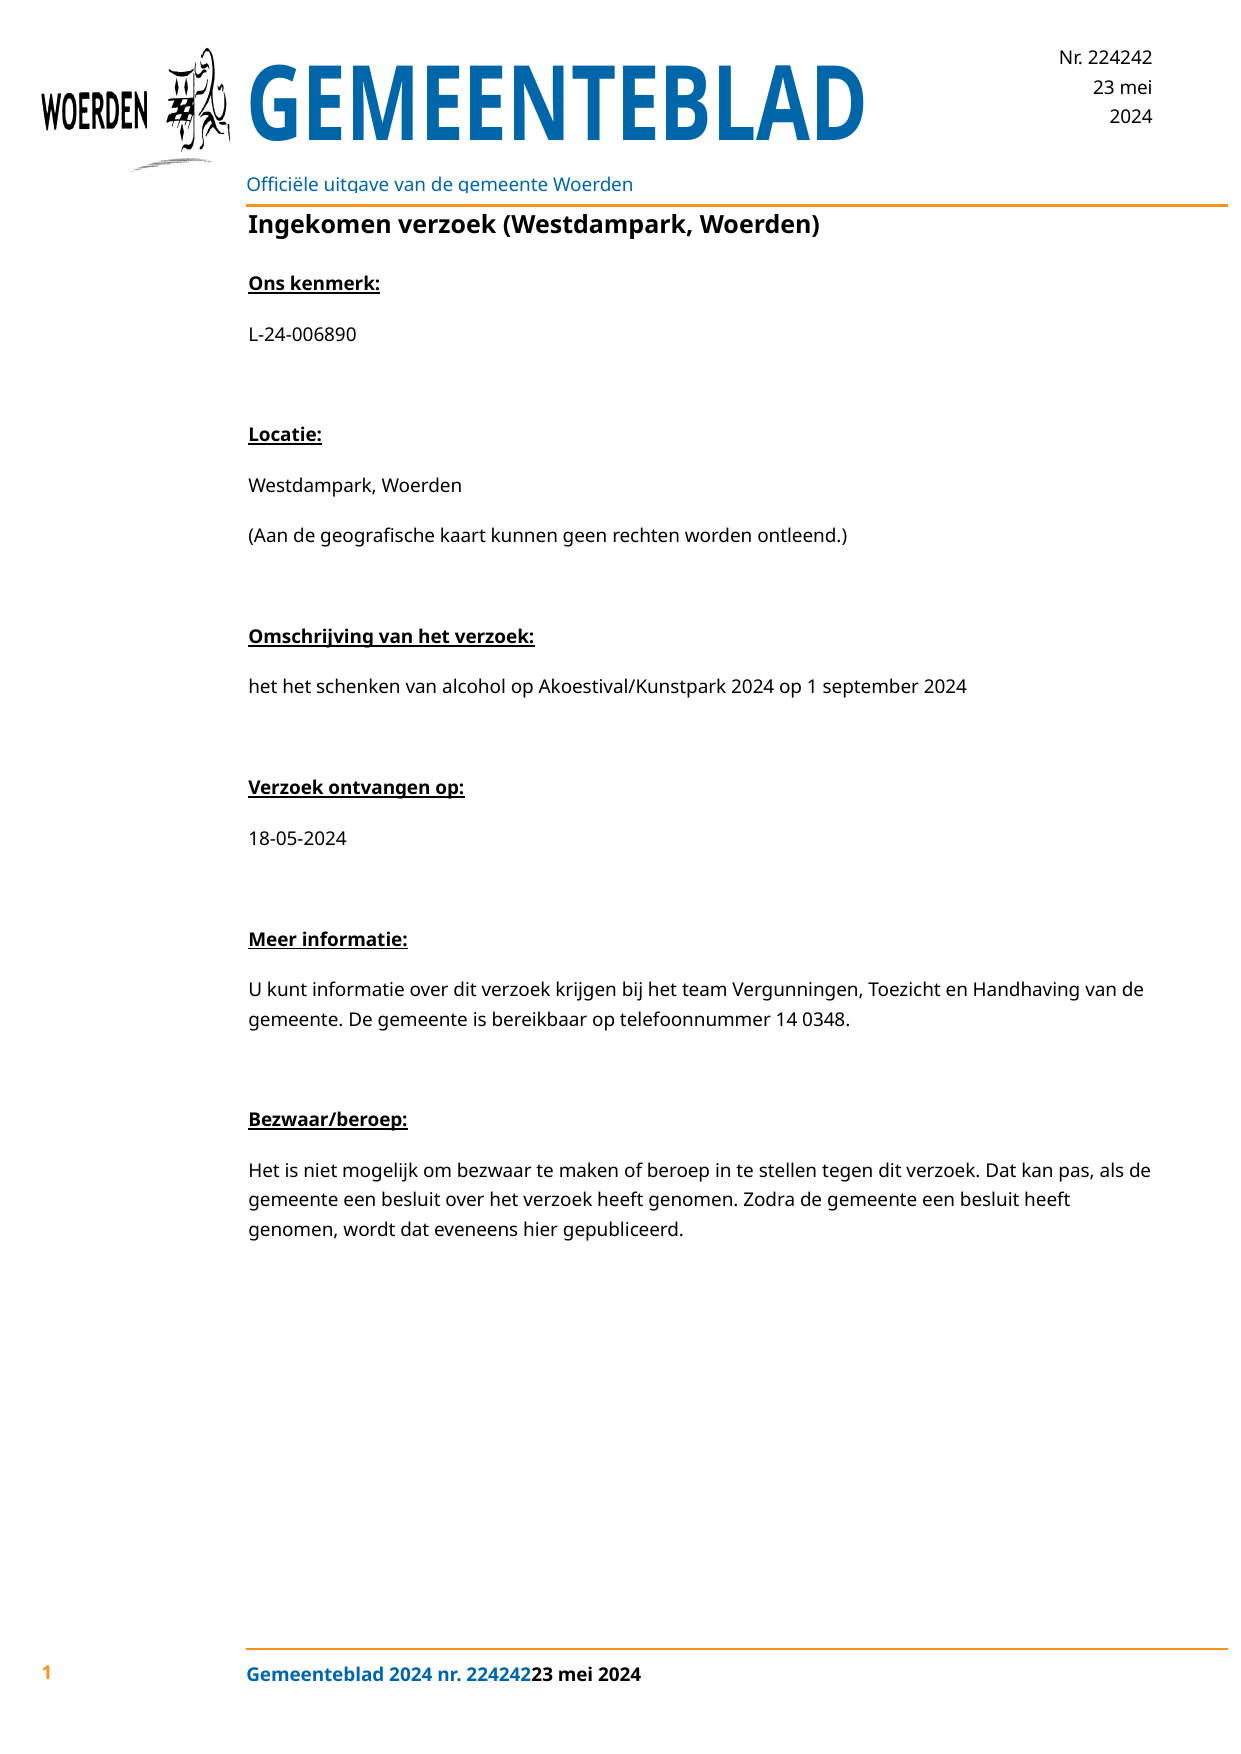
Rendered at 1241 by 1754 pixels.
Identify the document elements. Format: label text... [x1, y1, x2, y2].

text Verzoek ontvangen op: [248, 774, 1152, 800]
text L-24-006890 [248, 321, 1152, 346]
text Meer informatie: [248, 926, 1152, 951]
text U kunt informatie over dit verzoek krijgen bij het team Vergunningen, Toezicht en Handhaving van de gemeente. De gemeente is bereikbaar op telefoonnummer 14 0348. [248, 976, 1152, 1031]
text (Aan de geografische kaart kunnen geen rechten worden ontleend.) [248, 522, 1152, 548]
text Bezwaar/beroep: [248, 1107, 1152, 1132]
text Locatie: [248, 422, 1152, 447]
picture [41, 47, 231, 172]
text het het schenken van alcohol op Akoestival/Kunstpark 2024 op 1 september 2024 [248, 674, 1152, 699]
text Ingekomen verzoek (Westdampark, Woerden) [248, 207, 1152, 241]
text Ons kenmerk: [248, 270, 1152, 296]
text Het is niet mogelijk om bezwaar te maken of beroep in te stellen tegen dit verzoek. Dat kan pas, als de gemeente een besluit over het verzoek heeft genomen. Zodra de gemeente een besluit heeft genomen, wordt dat eveneens hier gepubliceerd. [248, 1157, 1152, 1242]
text 18-05-2024 [248, 825, 1152, 851]
text Omschrijving van het verzoek: [248, 623, 1152, 649]
text Westdampark, Woerden [248, 472, 1152, 498]
